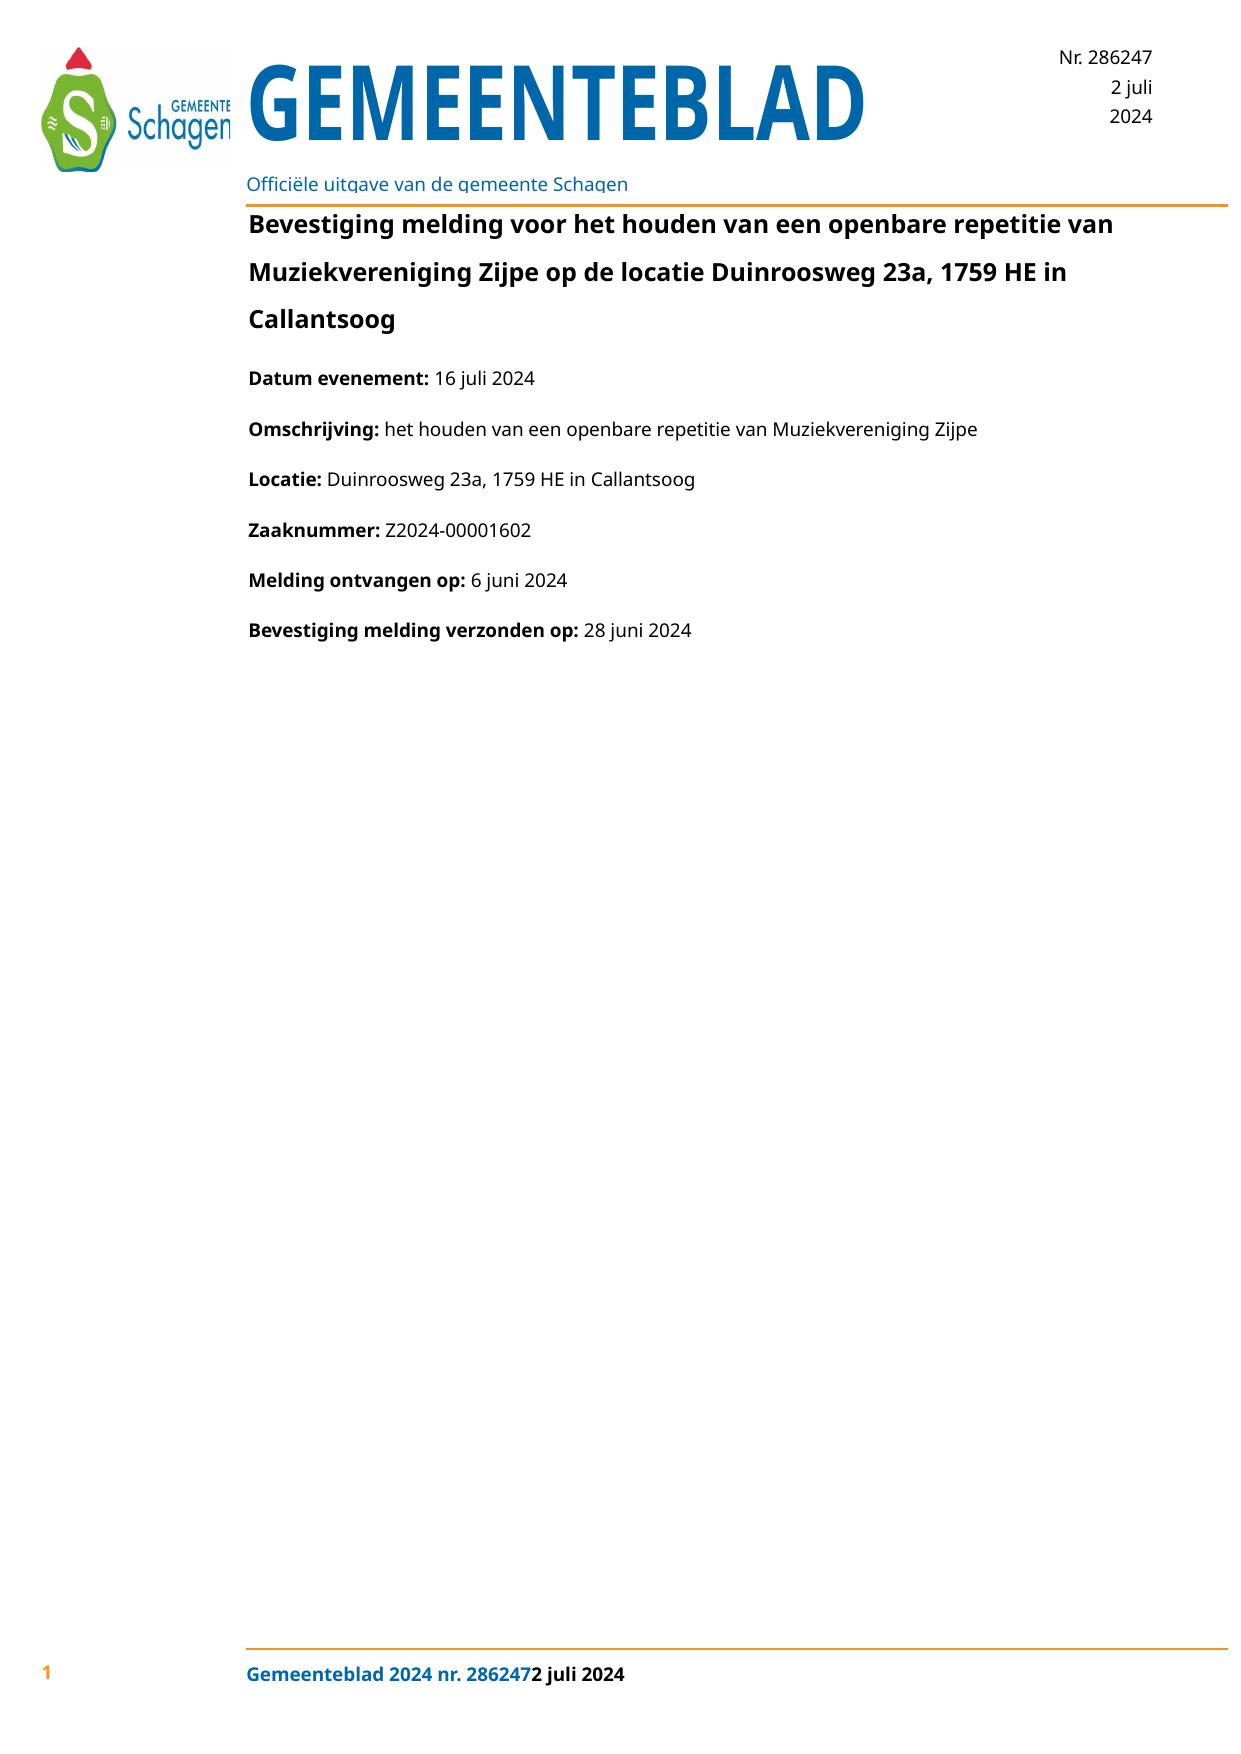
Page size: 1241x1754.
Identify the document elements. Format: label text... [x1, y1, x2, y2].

text Bevestiging melding voor het houden van een openbare repetitie van Muziekvereniging Zijpe op de locatie Duinroosweg 23a, 1759 HE in Callantsoog [248, 207, 1152, 336]
text Melding ontvangen op: 6 juni 2024 [248, 567, 1152, 593]
picture [41, 47, 231, 172]
text Locatie: Duinroosweg 23a, 1759 HE in Callantsoog [248, 466, 1152, 492]
text Datum evenement: 16 juli 2024 [248, 366, 1152, 391]
text Zaaknummer: Z2024-00001602 [248, 517, 1152, 542]
text Bevestiging melding verzonden op: 28 juni 2024 [248, 618, 1152, 643]
text Omschrijving: het houden van een openbare repetitie van Muziekvereniging Zijpe [248, 416, 1152, 442]
